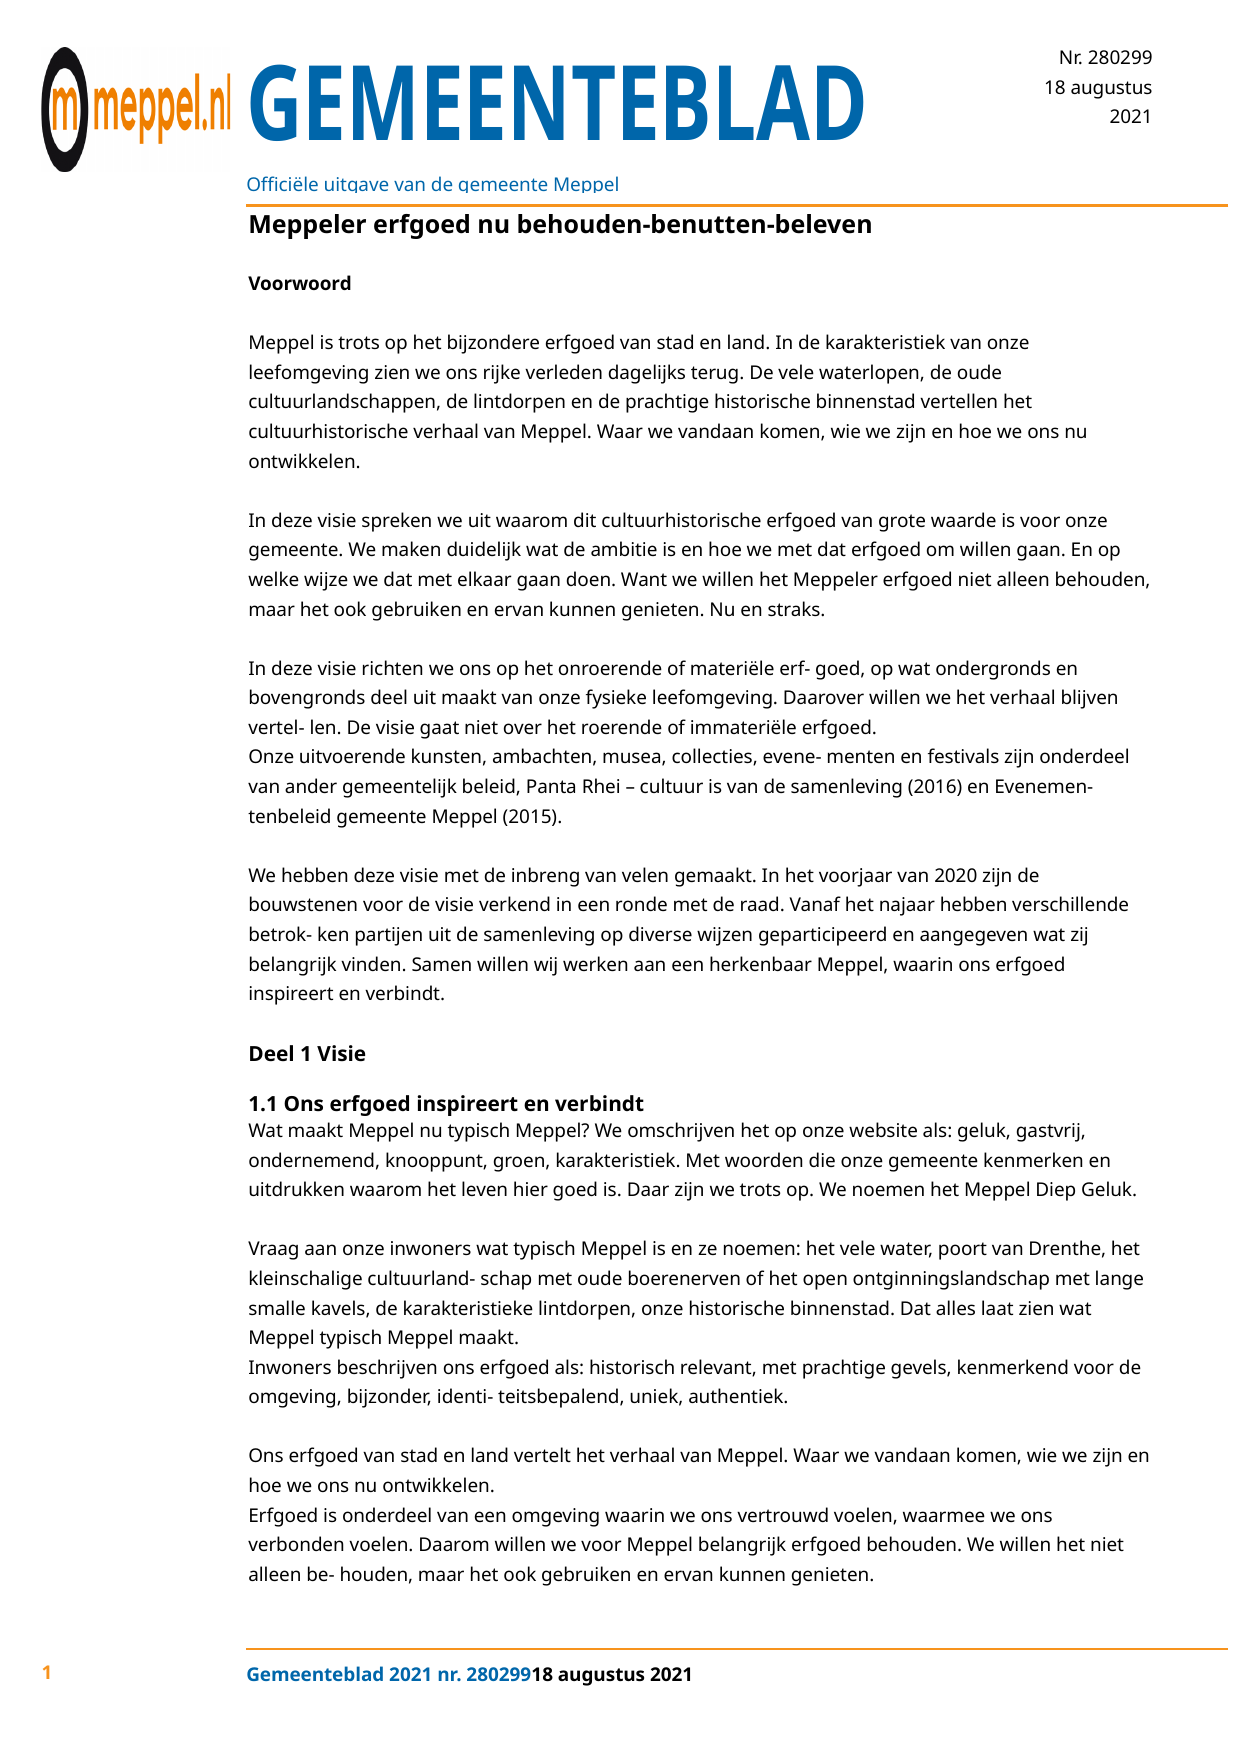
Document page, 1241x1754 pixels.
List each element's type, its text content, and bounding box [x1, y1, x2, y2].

text Meppeler erfgoed nu behouden-benutten-beleven [248, 207, 1152, 241]
text Vraag aan onze inwoners wat typisch Meppel is en ze noemen: het vele water, poort van Drenthe, het kleinschalige cultuurland- schap met oude boerenerven of het open ontginningslandschap met lange smalle kavels, de karakteristieke lintdorpen, onze historische binnenstad. Dat alles laat zien wat Meppel typisch Meppel maakt. [248, 1236, 1152, 1350]
text Meppel is trots op het bijzondere erfgoed van stad en land. In de karakteristiek van onze leefomgeving zien we ons rijke verleden dagelijks terug. De vele waterlopen, de oude cultuurlandschappen, de lintdorpen en de prachtige historische binnenstad vertellen het cultuurhistorische verhaal van Meppel. Waar we vandaan komen, wie we zijn en hoe we ons nu ontwikkelen. [248, 329, 1152, 473]
picture [41, 47, 231, 172]
text Deel 1 Visie [248, 1039, 1152, 1068]
text 1.1 Ons erfgoed inspireert en verbindt [248, 1089, 1152, 1117]
text Erfgoed is onderdeel van een omgeving waarin we ons vertrouwd voelen, waarmee we ons verbonden voelen. Daarom willen we voor Meppel belangrijk erfgoed behouden. We willen het niet alleen be- houden, maar het ook gebruiken en ervan kunnen genieten. [248, 1502, 1152, 1587]
text We hebben deze visie met de inbreng van velen gemaakt. In het voorjaar van 2020 zijn de bouwstenen voor de visie verkend in een ronde met de raad. Vanaf het najaar hebben verschillende betrok- ken partijen uit de samenleving op diverse wijzen geparticipeerd en aangegeven wat zij belangrijk vinden. Samen willen wij werken aan een herkenbaar Meppel, waarin ons erfgoed inspireert en verbindt. [248, 862, 1152, 1006]
text Inwoners beschrijven ons erfgoed als: historisch relevant, met prachtige gevels, kenmerkend voor de omgeving, bijzonder, identi- teitsbepalend, uniek, authentiek. [248, 1354, 1152, 1409]
text Ons erfgoed van stad en land vertelt het verhaal van Meppel. Waar we vandaan komen, wie we zijn en hoe we ons nu ontwikkelen. [248, 1443, 1152, 1498]
text In deze visie richten we ons op het onroerende of materiële erf- goed, op wat ondergronds en bovengronds deel uit maakt van onze fysieke leefomgeving. Daarover willen we het verhaal blijven vertel- len. De visie gaat niet over het roerende of immateriële erfgoed. [248, 655, 1152, 740]
text Voorwoord [248, 270, 1152, 296]
text Wat maakt Meppel nu typisch Meppel? We omschrijven het op onze website als: geluk, gastvrij, ondernemend, knooppunt, groen, karakteristiek. Met woorden die onze gemeente kenmerken en uitdrukken waarom het leven hier goed is. Daar zijn we trots op. We noemen het Meppel Diep Geluk. [248, 1117, 1152, 1202]
text In deze visie spreken we uit waarom dit cultuurhistorische erfgoed van grote waarde is voor onze gemeente. We maken duidelijk wat de ambitie is en hoe we met dat erfgoed om willen gaan. En op welke wijze we dat met elkaar gaan doen. Want we willen het Meppeler erfgoed niet alleen behouden, maar het ook gebruiken en ervan kunnen genieten. Nu en straks. [248, 507, 1152, 621]
text Onze uitvoerende kunsten, ambachten, musea, collecties, evene- menten en festivals zijn onderdeel van ander gemeentelijk beleid, Panta Rhei – cultuur is van de samenleving (2016) en Evenemen- tenbeleid gemeente Meppel (2015). [248, 744, 1152, 828]
